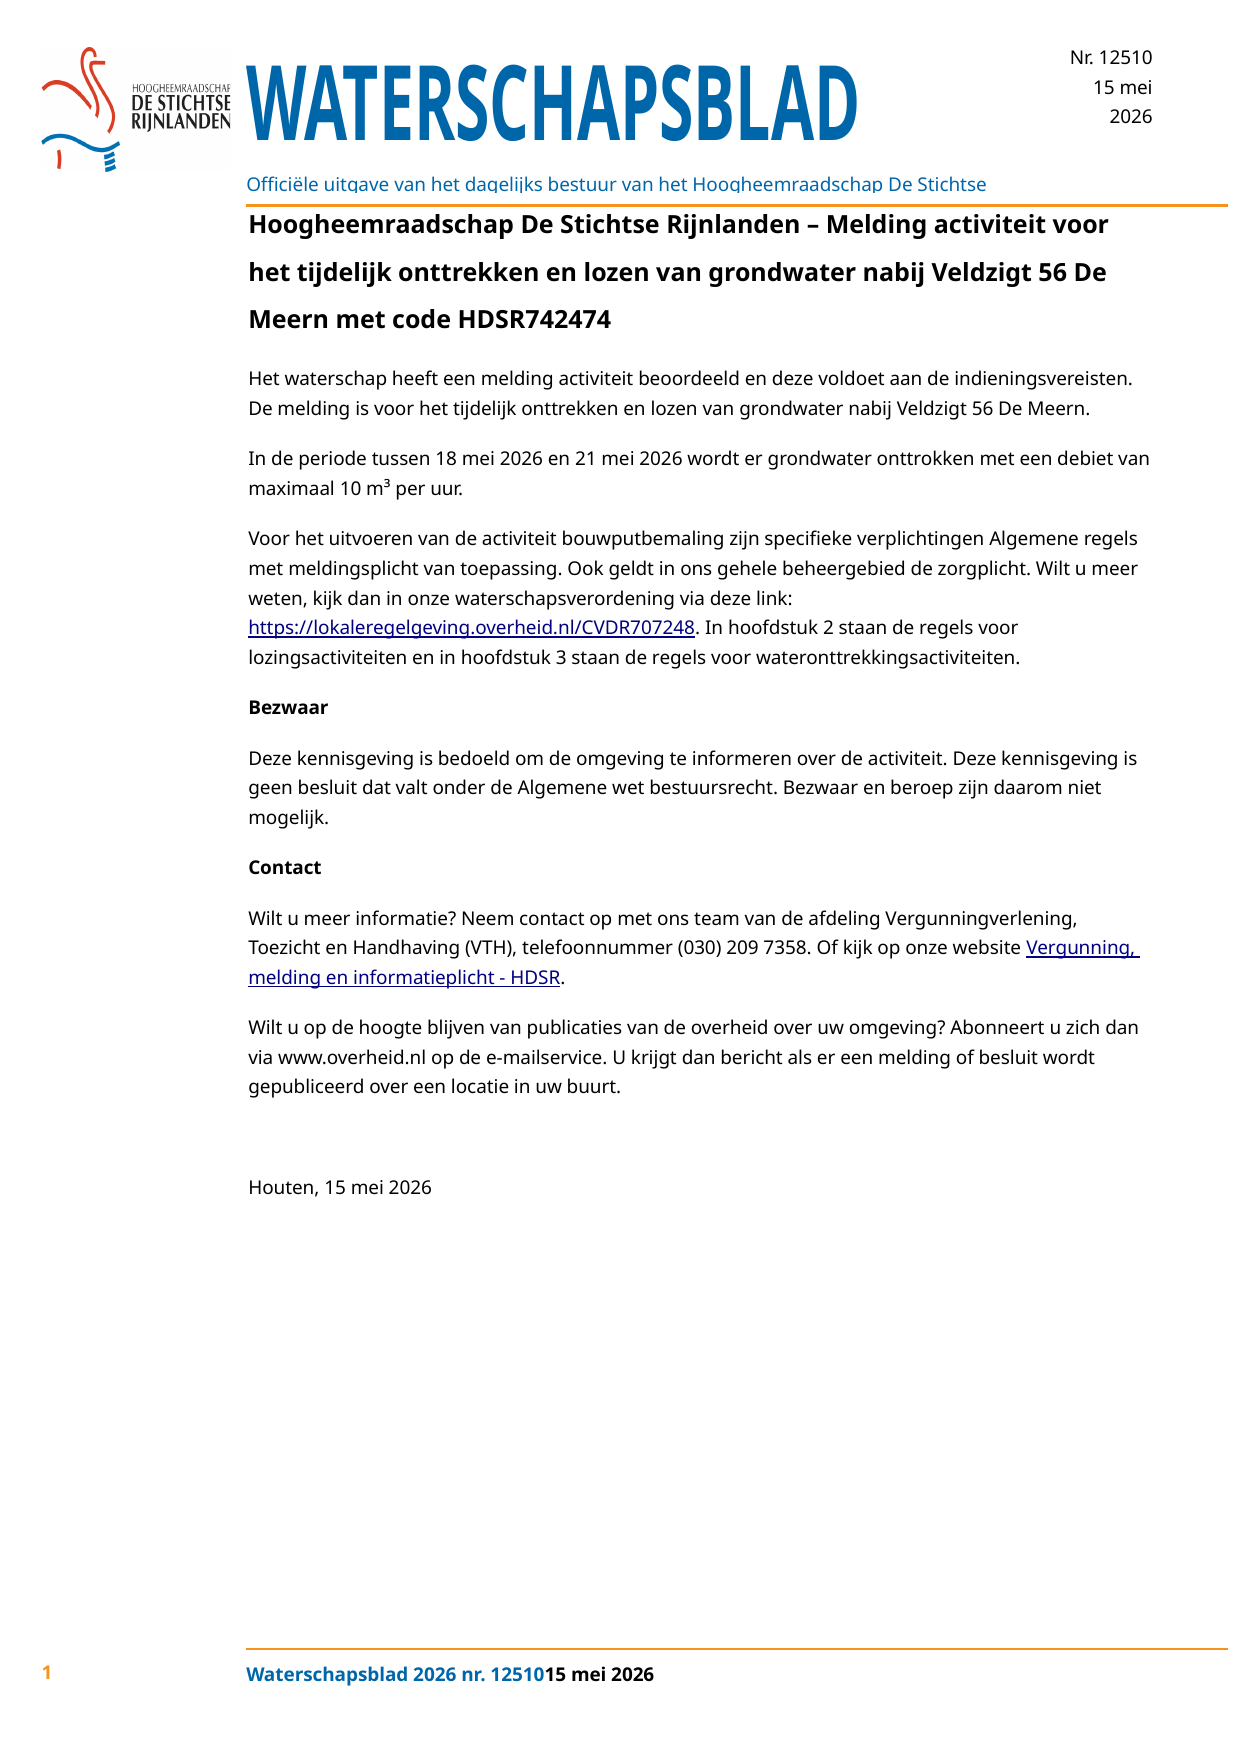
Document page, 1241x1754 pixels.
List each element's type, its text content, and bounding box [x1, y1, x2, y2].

text Hoogheemraadschap De Stichtse Rijnlanden – Melding activiteit voor het tijdelijk onttrekken en lozen van grondwater nabij Veldzigt 56 De Meern met code HDSR742474 [248, 207, 1152, 336]
text Voor het uitvoeren van de activiteit bouwputbemaling zijn specifieke verplichtingen Algemene regels met meldingsplicht van toepassing. Ook geldt in ons gehele beheergebied de zorgplicht. Wilt u meer weten, kijk dan in onze waterschapsverordening via deze link: https://lokaleregelgeving.overheid.nl/CVDR707248. In hoofdstuk 2 staan de regels voor lozingsactiviteiten en in hoofdstuk 3 staan de regels voor wateronttrekkingsactiviteiten. [248, 526, 1152, 669]
text Contact [248, 854, 1152, 880]
text Het waterschap heeft een melding activiteit beoordeeld en deze voldoet aan de indieningsvereisten. De melding is voor het tijdelijk onttrekken en lozen van grondwater nabij Veldzigt 56 De Meern. [248, 366, 1152, 421]
text Houten, 15 mei 2026 [248, 1174, 1152, 1200]
text Deze kennisgeving is bedoeld om de omgeving te informeren over de activiteit. Deze kennisgeving is geen besluit dat valt onder de Algemene wet bestuursrecht. Bezwaar en beroep zijn daarom niet mogelijk. [248, 745, 1152, 829]
text In de periode tussen 18 mei 2026 en 21 mei 2026 wordt er grondwater onttrokken met een debiet van maximaal 10 m³ per uur. [248, 446, 1152, 501]
text Bezwaar [248, 694, 1152, 720]
picture [41, 47, 231, 172]
text Wilt u op de hoogte blijven van publicaties van de overheid over uw omgeving? Abonneert u zich dan via www.overheid.nl op de e-mailservice. U krijgt dan bericht als er een melding of besluit wordt gepubliceerd over een locatie in uw buurt. [248, 1014, 1152, 1099]
text Wilt u meer informatie? Neem contact op met ons team van de afdeling Vergunningverlening, Toezicht en Handhaving (VTH), telefoonnummer (030) 209 7358. Of kijk op onze website Vergunning, melding en informatieplicht - HDSR. [248, 905, 1152, 989]
